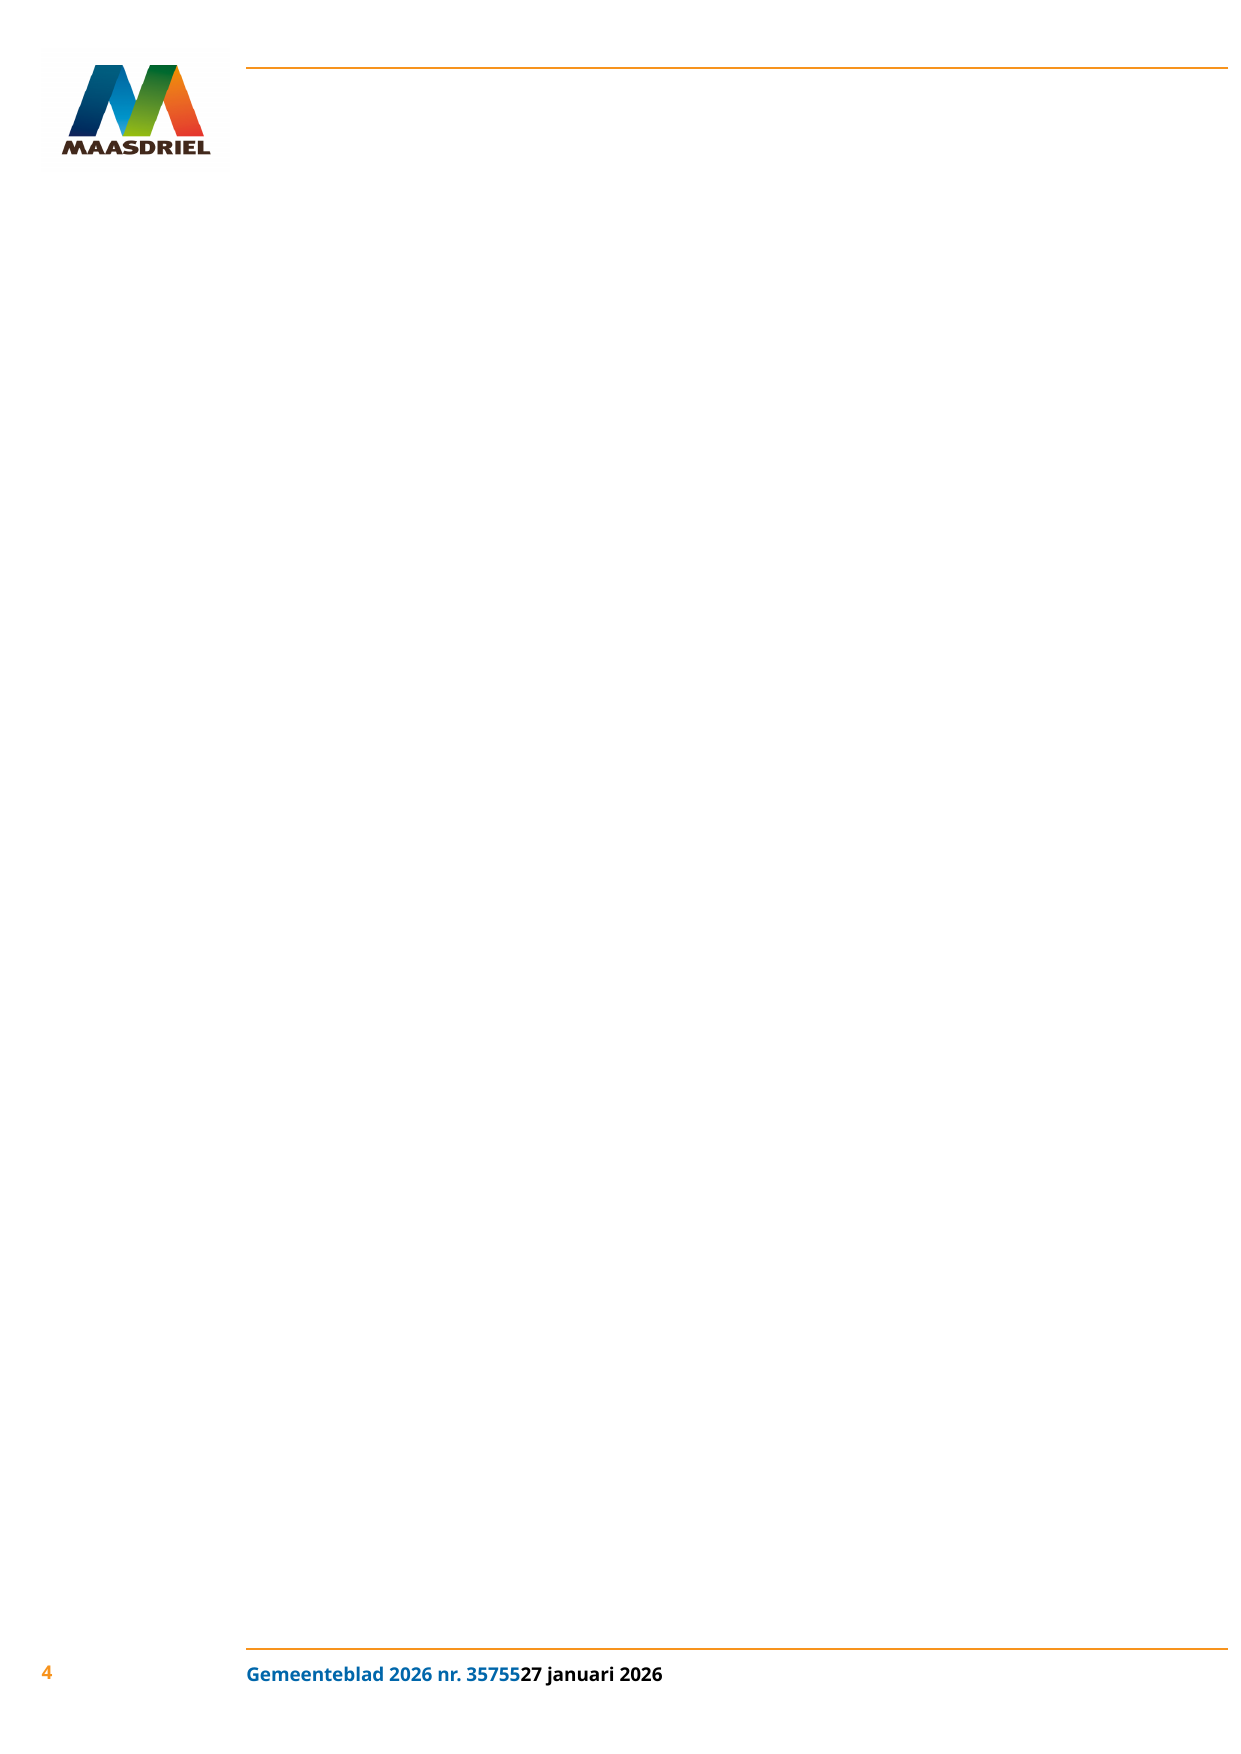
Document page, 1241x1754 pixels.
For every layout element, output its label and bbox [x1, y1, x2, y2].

picture [41, 47, 231, 172]
